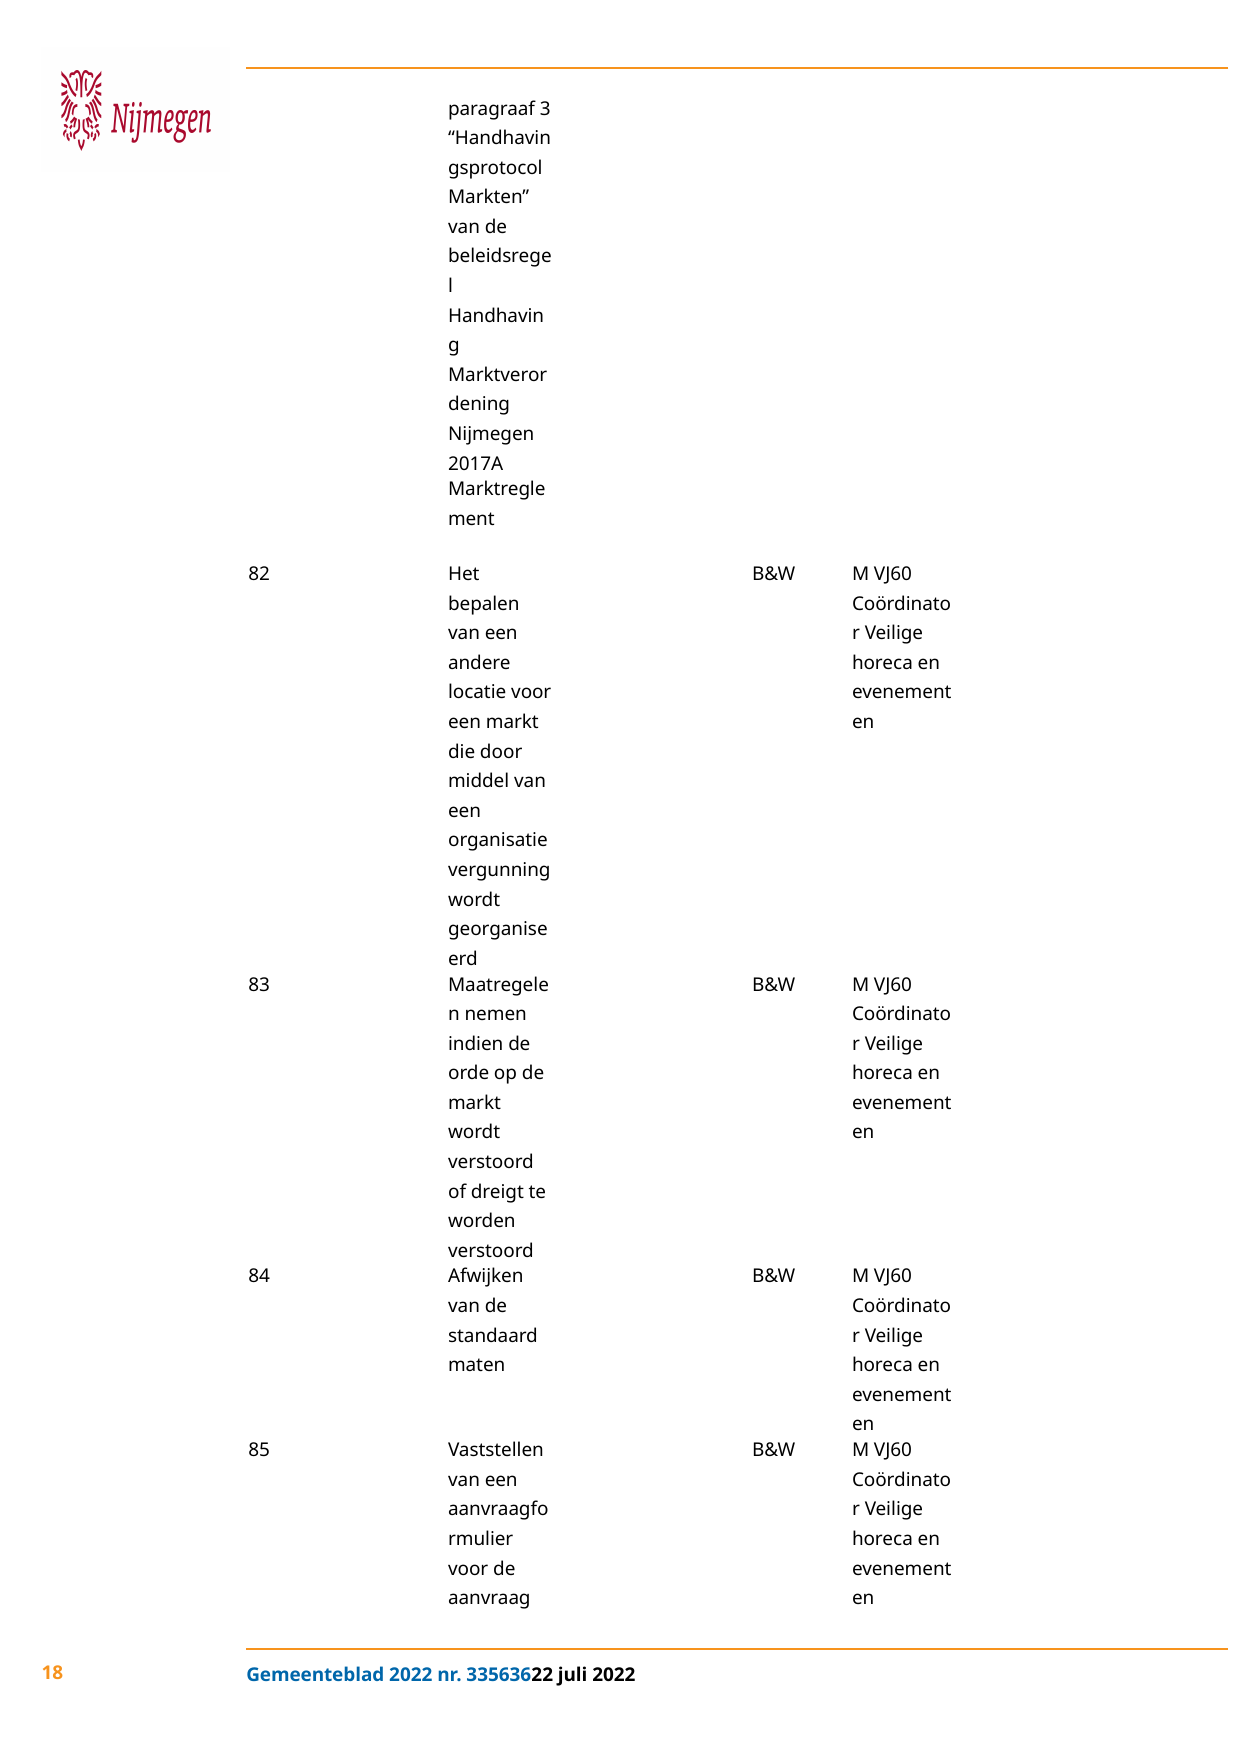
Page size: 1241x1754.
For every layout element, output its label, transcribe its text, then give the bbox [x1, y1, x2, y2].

table_cell [552, 971, 752, 1263]
table_cell [852, 476, 952, 560]
table_cell M VJ60 Coördinator Veilige horeca en evenementen [852, 560, 952, 971]
table_cell [952, 1263, 1052, 1436]
table_cell B&W [752, 560, 852, 971]
table_cell [952, 560, 1052, 971]
table_cell M VJ60 Coördinator Veilige horeca en evenementen [852, 1263, 952, 1436]
table_cell M VJ60 Coördinator Veilige horeca en evenementen [852, 1436, 952, 1610]
table_cell [952, 971, 1052, 1263]
table_cell Het bepalen van een andere locatie voor een markt die door middel van een organisatievergunning wordt georganiseerd [448, 560, 552, 971]
table_cell 82 [248, 560, 448, 971]
table_cell [552, 560, 752, 971]
table_cell B&W [752, 971, 852, 1263]
table_cell [552, 1436, 752, 1610]
table_cell [752, 95, 852, 476]
table_cell [952, 1436, 1052, 1610]
table_cell Marktreglement [448, 476, 552, 560]
table_cell B&W [752, 1436, 852, 1610]
table_cell M VJ60 Coördinator Veilige horeca en evenementen [852, 971, 952, 1263]
table_cell Maatregelen nemen indien de orde op de markt wordt verstoord of dreigt te worden verstoord [448, 971, 552, 1263]
table_cell 84 [248, 1263, 448, 1436]
table_cell [752, 476, 852, 560]
table_cell paragraaf 3 “Handhavingsprotocol Markten” van de beleidsregel Handhaving Marktverordening Nijmegen 2017A [448, 95, 552, 476]
table_cell Afwijken van de standaardmaten [448, 1263, 552, 1436]
table_cell [952, 476, 1052, 560]
table_cell [552, 1263, 752, 1436]
table_cell [248, 95, 448, 476]
table_cell [852, 95, 952, 476]
table_cell Vaststellen van een aanvraagformulier voor de aanvraag [448, 1436, 552, 1610]
table_cell 85 [248, 1436, 448, 1610]
table_cell [952, 95, 1052, 476]
table_cell [552, 95, 752, 476]
picture [41, 47, 231, 172]
table_cell B&W [752, 1263, 852, 1436]
table_cell [248, 476, 448, 560]
table_cell 83 [248, 971, 448, 1263]
table_cell [552, 476, 752, 560]
